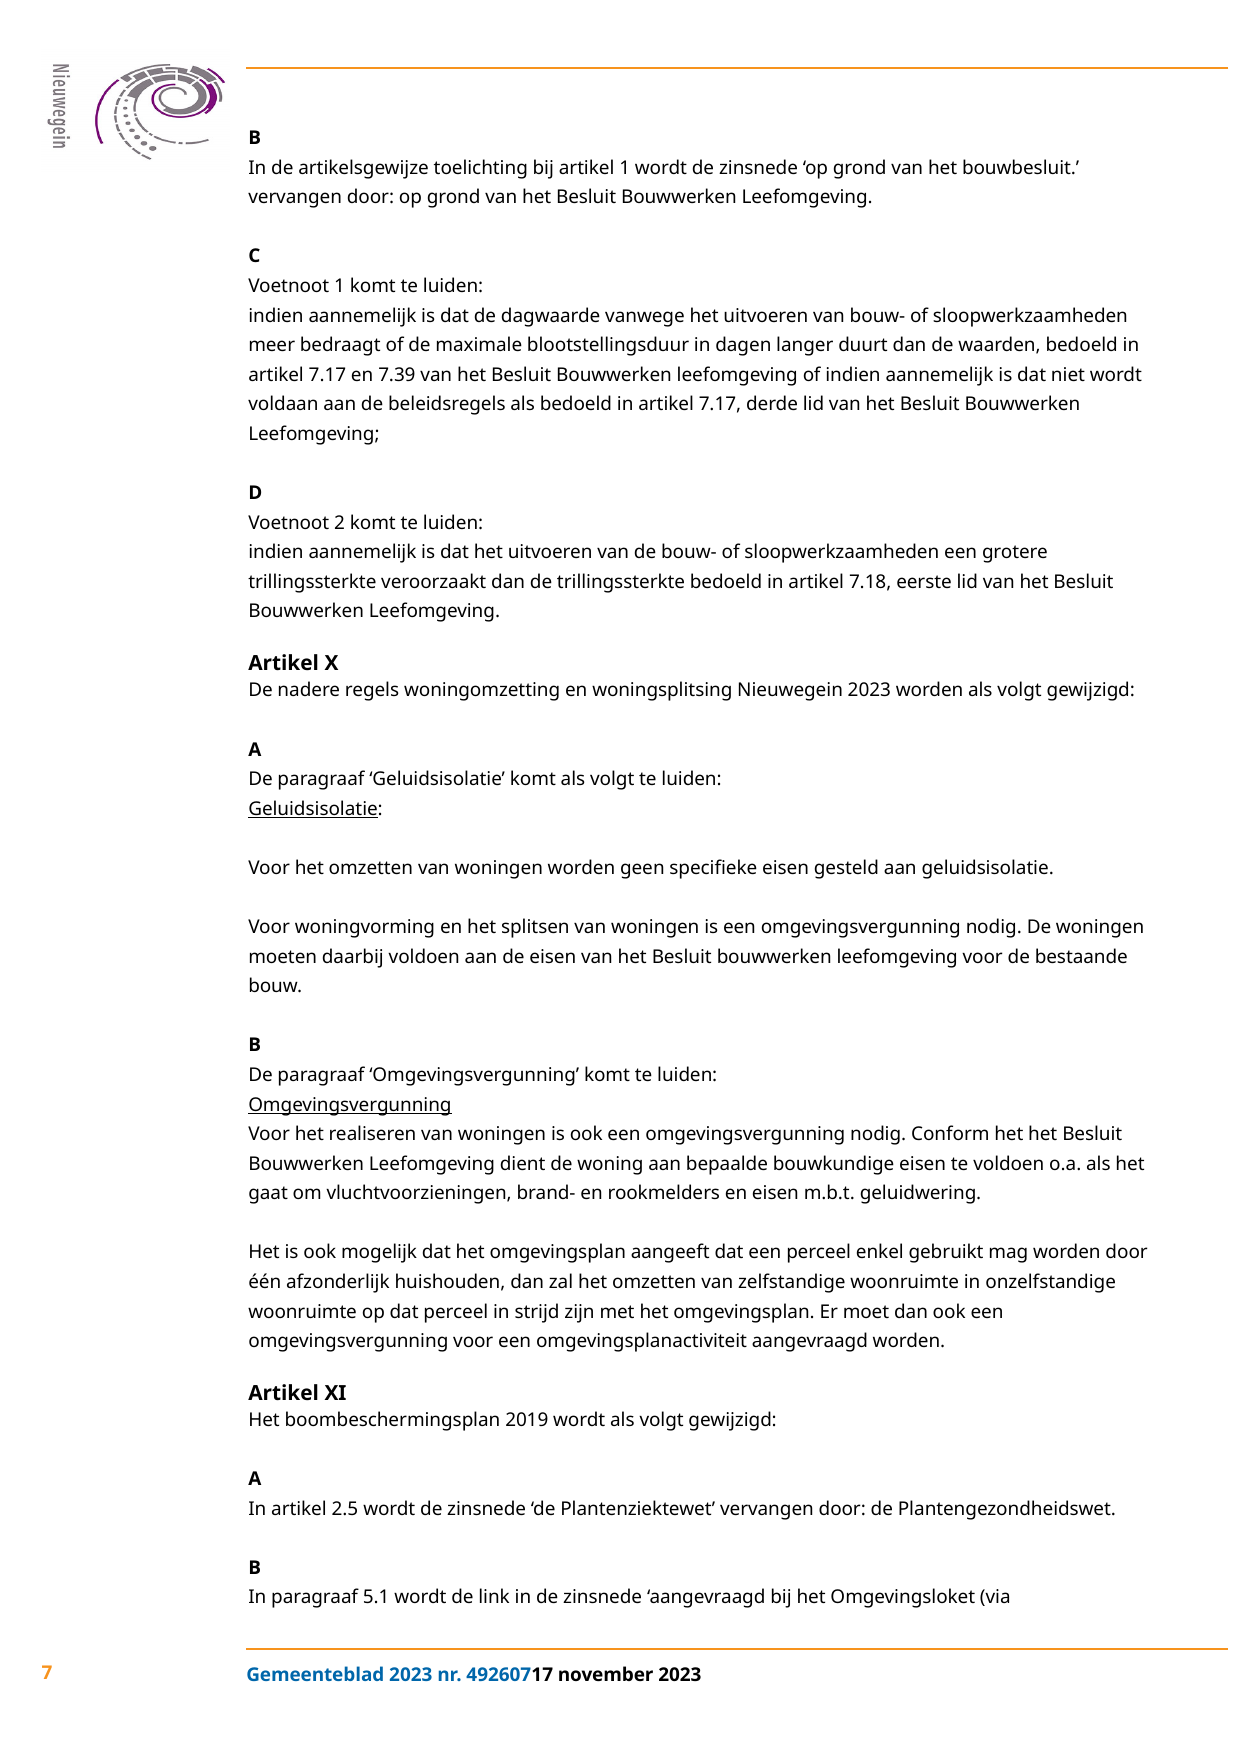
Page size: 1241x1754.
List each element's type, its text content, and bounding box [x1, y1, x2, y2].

text indien aannemelijk is dat de dagwaarde vanwege het uitvoeren van bouw- of sloopwerkzaamheden meer bedraagt of de maximale blootstellingsduur in dagen langer duurt dan de waarden, bedoeld in artikel 7.17 en 7.39 van het Besluit Bouwwerken leefomgeving of indien aannemelijk is dat niet wordt voldaan aan de beleidsregels als bedoeld in artikel 7.17, derde lid van het Besluit Bouwwerken Leefomgeving; [248, 302, 1152, 446]
text Het is ook mogelijk dat het omgevingsplan aangeeft dat een perceel enkel gebruikt mag worden door één afzonderlijk huishouden, dan zal het omzetten van zelfstandige woonruimte in onzelfstandige woonruimte op dat perceel in strijd zijn met het omgevingsplan. Er moet dan ook een omgevingsvergunning voor een omgevingsplanactiviteit aangevraagd worden. [248, 1239, 1152, 1353]
text Voetnoot 2 komt te luiden: [248, 509, 1152, 535]
text Geluidsisolatie: [248, 795, 1152, 821]
text In de artikelsgewijze toelichting bij artikel 1 wordt de zinsnede ‘op grond van het bouwbesluit.’ vervangen door: op grond van het Besluit Bouwwerken Leefomgeving. [248, 154, 1152, 209]
text Voor woningvorming en het splitsen van woningen is een omgevingsvergunning nodig. De woningen moeten daarbij voldoen aan de eisen van het Besluit bouwwerken leefomgeving voor de bestaande bouw. [248, 913, 1152, 998]
text Voetnoot 1 komt te luiden: [248, 272, 1152, 298]
text De paragraaf ‘Geluidsisolatie’ komt als volgt te luiden: [248, 765, 1152, 791]
text D [248, 479, 1152, 505]
text Artikel X [248, 648, 1152, 677]
text Voor het realiseren van woningen is ook een omgevingsvergunning nodig. Conform het het Besluit Bouwwerken Leefomgeving dient de woning aan bepaalde bouwkundige eisen te voldoen o.a. als het gaat om vluchtvoorzieningen, brand- en rookmelders en eisen m.b.t. geluidwering. [248, 1120, 1152, 1205]
text Artikel XI [248, 1378, 1152, 1406]
text Voor het omzetten van woningen worden geen specifieke eisen gesteld aan geluidsisolatie. [248, 854, 1152, 880]
text De paragraaf ‘Omgevingsvergunning’ komt te luiden: [248, 1061, 1152, 1087]
text In artikel 2.5 wordt de zinsnede ‘de Plantenziektewet’ vervangen door: de Plantengezondheidswet. [248, 1495, 1152, 1521]
text B [248, 1554, 1152, 1580]
text Omgevingsvergunning [248, 1091, 1152, 1116]
text B [248, 124, 1152, 150]
text B [248, 1032, 1152, 1057]
text Het boombeschermingsplan 2019 wordt als volgt gewijzigd: [248, 1406, 1152, 1432]
text C [248, 243, 1152, 268]
text A [248, 736, 1152, 761]
text indien aannemelijk is dat het uitvoeren van de bouw- of sloopwerkzaamheden een grotere trillingssterkte veroorzaakt dan de trillingssterkte bedoeld in artikel 7.18, eerste lid van het Besluit Bouwwerken Leefomgeving. [248, 538, 1152, 623]
picture [41, 47, 231, 172]
text De nadere regels woningomzetting en woningsplitsing Nieuwegein 2023 worden als volgt gewijzigd: [248, 677, 1152, 702]
text In paragraaf 5.1 wordt de link in de zinsnede ‘aangevraagd bij het Omgevingsloket (via [248, 1584, 1152, 1609]
text A [248, 1465, 1152, 1491]
